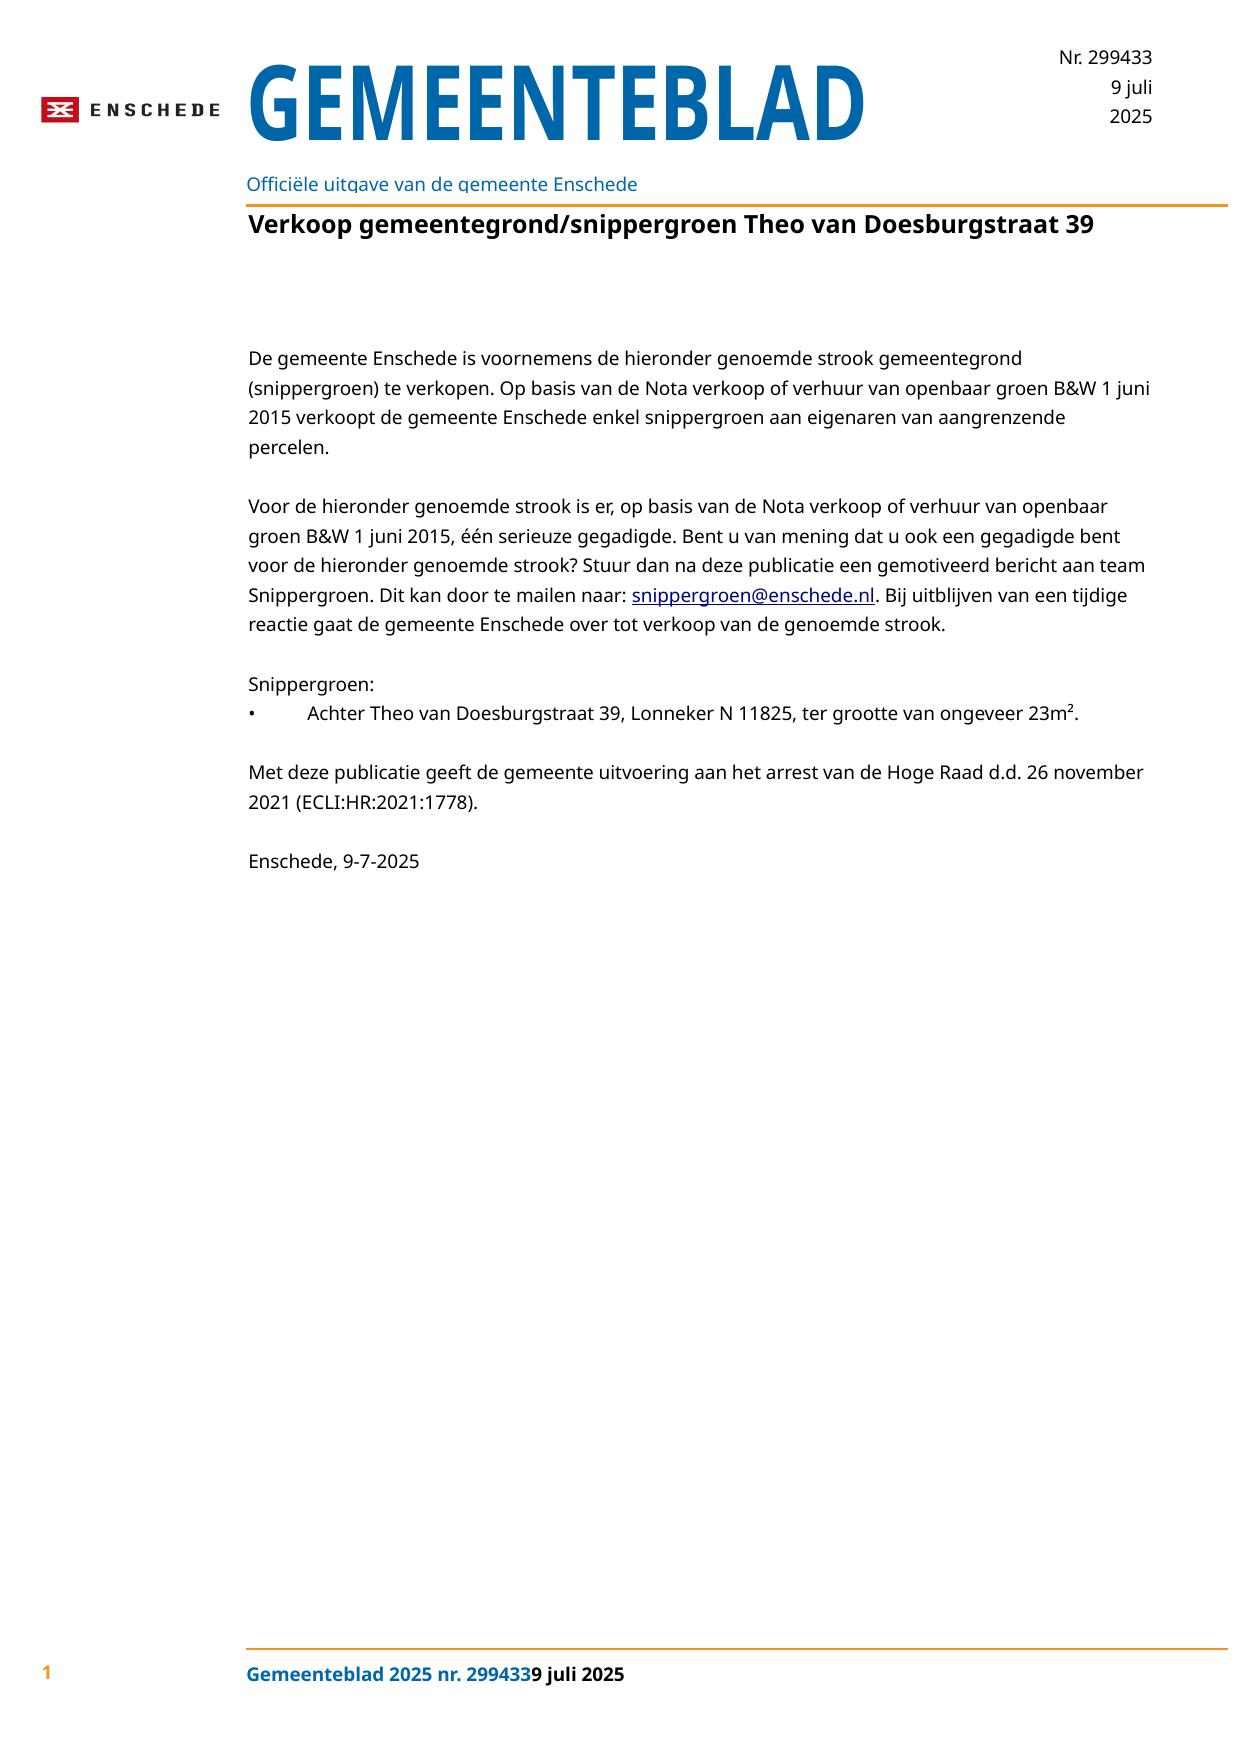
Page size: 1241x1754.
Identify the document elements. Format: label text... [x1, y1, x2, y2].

text De gemeente Enschede is voornemens de hieronder genoemde strook gemeentegrond (snippergroen) te verkopen. Op basis van de Nota verkoop of verhuur van openbaar groen B&W 1 juni 2015 verkoopt de gemeente Enschede enkel snippergroen aan eigenaren van aangrenzende percelen. [248, 345, 1152, 460]
text Verkoop gemeentegrond/snippergroen Theo van Doesburgstraat 39 [248, 207, 1152, 241]
text Enschede, 9-7-2025 [248, 848, 1152, 874]
text Voor de hieronder genoemde strook is er, op basis van de Nota verkoop of verhuur van openbaar groen B&W 1 juni 2015, één serieuze gegadigde. Bent u van mening dat u ook een gegadigde bent voor de hieronder genoemde strook? Stuur dan na deze publicatie een gemotiveerd bericht aan team Snippergroen. Dit kan door te mailen naar: snippergroen@enschede.nl. Bij uitblijven van een tijdige reactie gaat de gemeente Enschede over tot verkoop van de genoemde strook. [248, 493, 1152, 637]
picture [41, 47, 231, 172]
text Snippergroen: [248, 671, 1152, 696]
text Met deze publicatie geeft de gemeente uitvoering aan het arrest van de Hoge Raad d.d. 26 november 2021 (ECLI:HR:2021:1778). [248, 759, 1152, 815]
list Achter Theo van Doesburgstraat 39, Lonneker N 11825, ter grootte van ongeveer 23m². [248, 700, 1152, 726]
